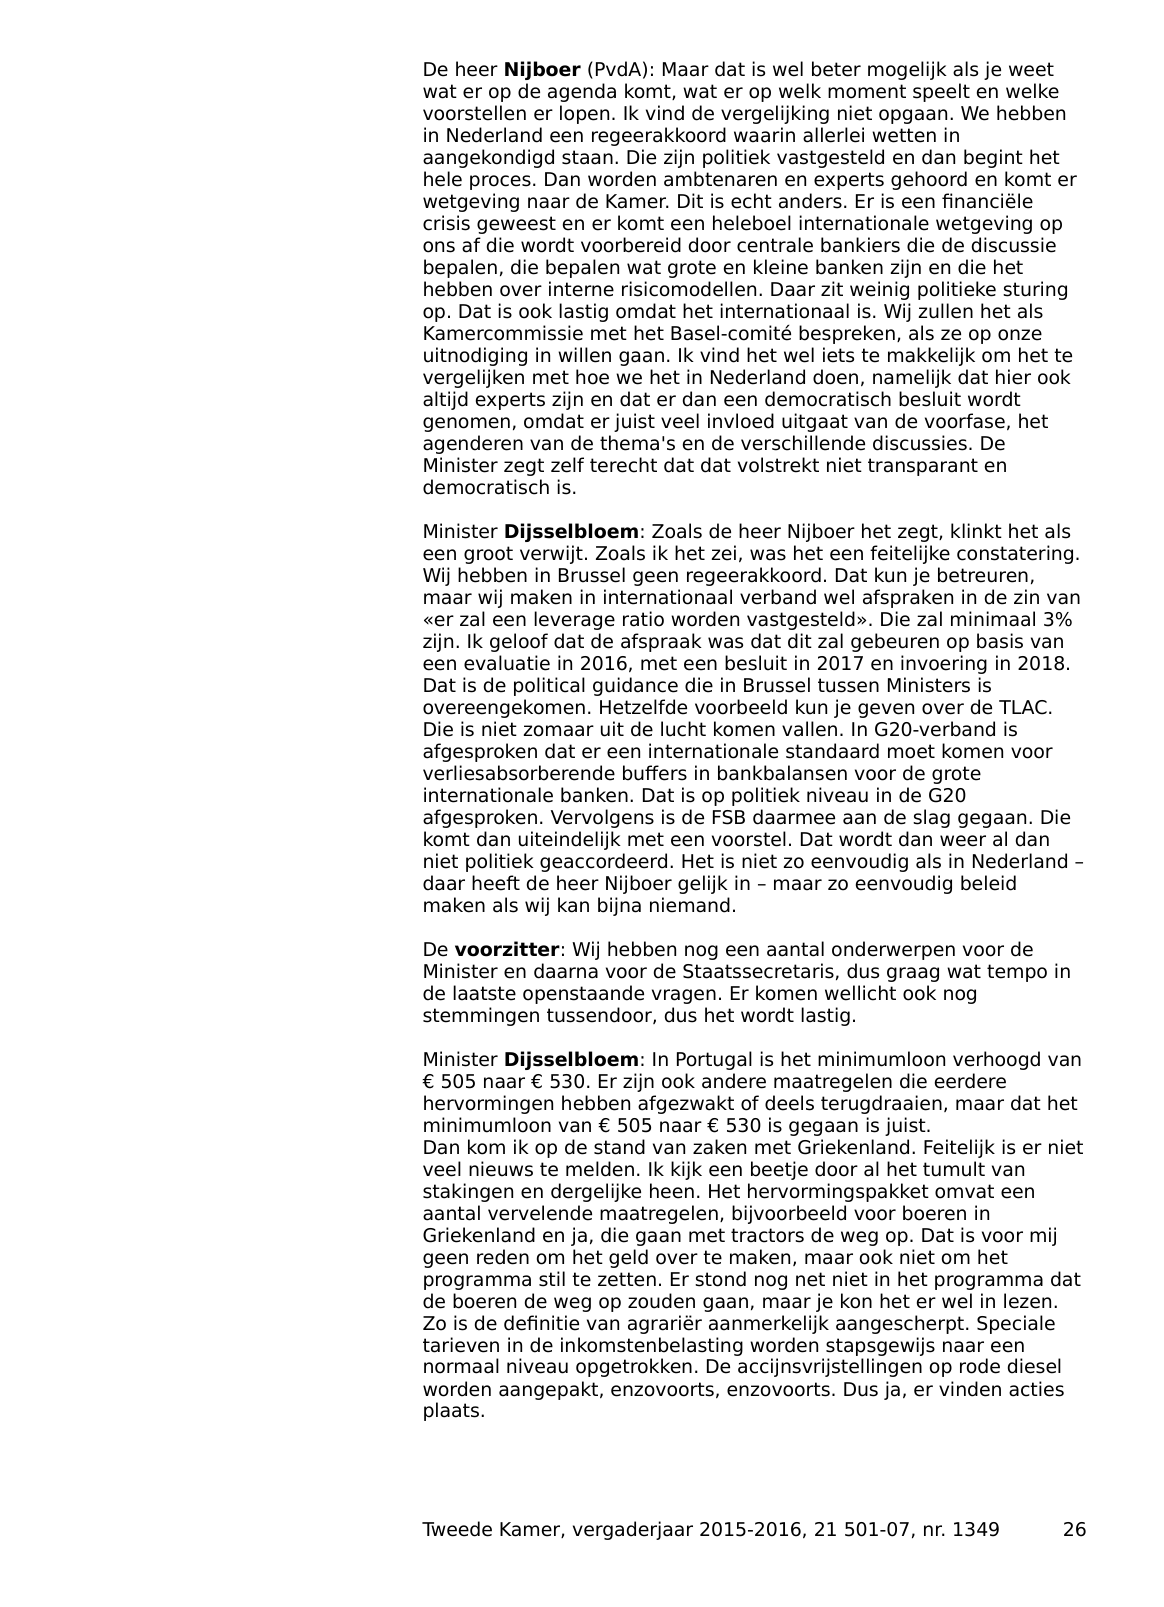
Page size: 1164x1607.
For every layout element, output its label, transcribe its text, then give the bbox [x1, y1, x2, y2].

text Minister Dijsselbloem: In Portugal is het minimumloon verhoogd van € 505 naar € 530. Er zijn ook andere maatregelen die eerdere hervormingen hebben afgezwakt of deels terugdraaien, maar dat het minimumloon van € 505 naar € 530 is gegaan is juist. [422, 1049, 1087, 1137]
text Minister Dijsselbloem: Zoals de heer Nijboer het zegt, klinkt het als een groot verwijt. Zoals ik het zei, was het een feitelijke constatering. Wij hebben in Brussel geen regeerakkoord. Dat kun je betreuren, maar wij maken in internationaal verband wel afspraken in de zin van «er zal een leverage ratio worden vastgesteld». Die zal minimaal 3% zijn. Ik geloof dat de afspraak was dat dit zal gebeuren op basis van een evaluatie in 2016, met een besluit in 2017 en invoering in 2018. Dat is de political guidance die in Brussel tussen Ministers is overeengekomen. Hetzelfde voorbeeld kun je geven over de TLAC. Die is niet zomaar uit de lucht komen vallen. In G20-verband is afgesproken dat er een internationale standaard moet komen voor verliesabsorberende buffers in bankbalansen voor de grote internationale banken. Dat is op politiek niveau in de G20 afgesproken. Vervolgens is de FSB daarmee aan de slag gegaan. Die komt dan uiteindelijk met een voorstel. Dat wordt dan weer al dan niet politiek geaccordeerd. Het is niet zo eenvoudig als in Nederland – daar heeft de heer Nijboer gelijk in – maar zo eenvoudig beleid maken als wij kan bijna niemand. [422, 521, 1087, 916]
text Dan kom ik op de stand van zaken met Griekenland. Feitelijk is er niet veel nieuws te melden. Ik kijk een beetje door al het tumult van stakingen en dergelijke heen. Het hervormingspakket omvat een aantal vervelende maatregelen, bijvoorbeeld voor boeren in Griekenland en ja, die gaan met tractors de weg op. Dat is voor mij geen reden om het geld over te maken, maar ook niet om het programma stil te zetten. Er stond nog net niet in het programma dat de boeren de weg op zouden gaan, maar je kon het er wel in lezen. Zo is de definitie van agrariër aanmerkelijk aangescherpt. Speciale tarieven in de inkomstenbelasting worden stapsgewijs naar een normaal niveau opgetrokken. De accijnsvrijstellingen op rode diesel worden aangepakt, enzovoorts, enzovoorts. Dus ja, er vinden acties plaats. [422, 1137, 1087, 1422]
text De voorzitter: Wij hebben nog een aantal onderwerpen voor de Minister en daarna voor de Staatssecretaris, dus graag wat tempo in de laatste openstaande vragen. Er komen wellicht ook nog stemmingen tussendoor, dus het wordt lastig. [422, 939, 1087, 1027]
text De heer Nijboer (PvdA): Maar dat is wel beter mogelijk als je weet wat er op de agenda komt, wat er op welk moment speelt en welke voorstellen er lopen. Ik vind de vergelijking niet opgaan. We hebben in Nederland een regeerakkoord waarin allerlei wetten in aangekondigd staan. Die zijn politiek vastgesteld en dan begint het hele proces. Dan worden ambtenaren en experts gehoord en komt er wetgeving naar de Kamer. Dit is echt anders. Er is een financiële crisis geweest en er komt een heleboel internationale wetgeving op ons af die wordt voorbereid door centrale bankiers die de discussie bepalen, die bepalen wat grote en kleine banken zijn en die het hebben over interne risicomodellen. Daar zit weinig politieke sturing op. Dat is ook lastig omdat het internationaal is. Wij zullen het als Kamercommissie met het Basel-comité bespreken, als ze op onze uitnodiging in willen gaan. Ik vind het wel iets te makkelijk om het te vergelijken met hoe we het in Nederland doen, namelijk dat hier ook altijd experts zijn en dat er dan een democratisch besluit wordt genomen, omdat er juist veel invloed uitgaat van de voorfase, het agenderen van de thema's en de verschillende discussies. De Minister zegt zelf terecht dat dat volstrekt niet transparant en democratisch is. [422, 59, 1087, 499]
